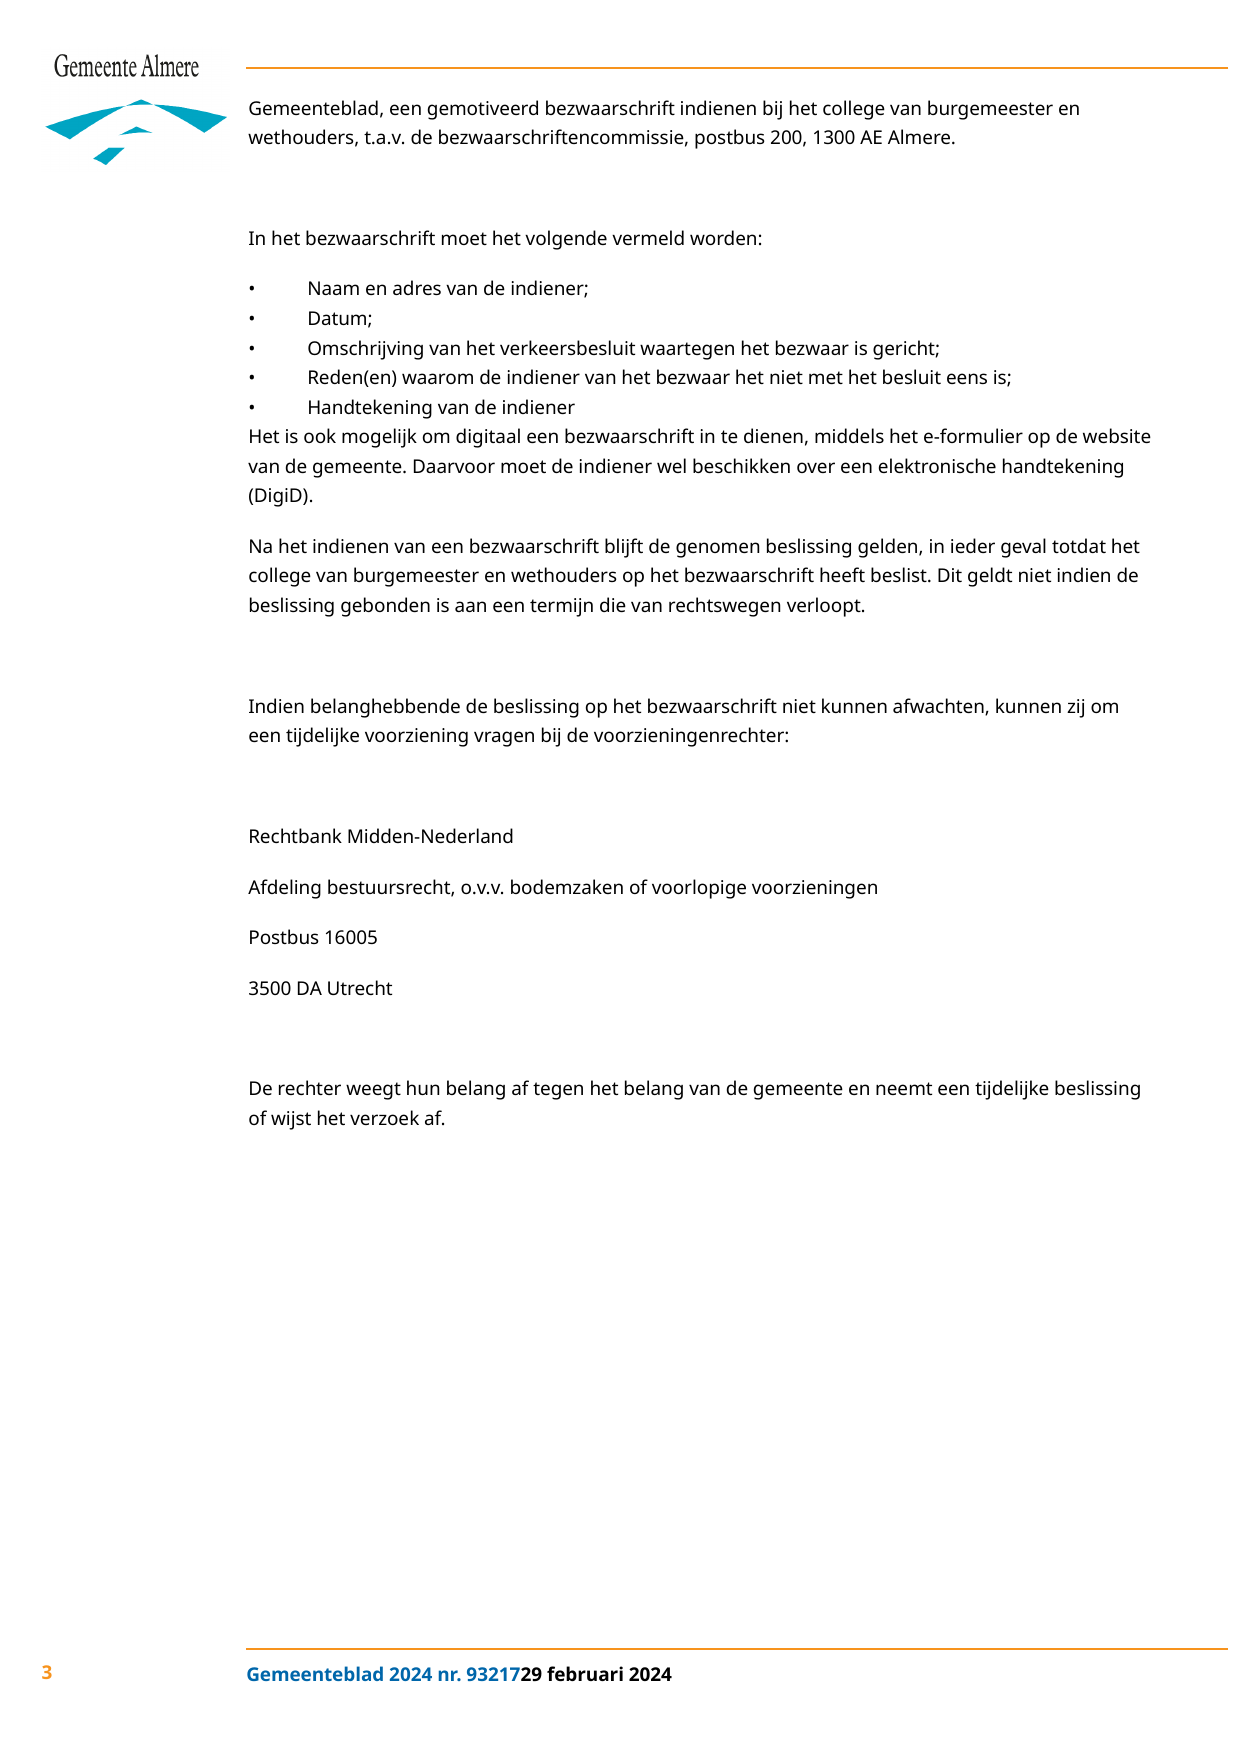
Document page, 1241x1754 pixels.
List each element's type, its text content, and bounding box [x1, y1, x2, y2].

list Datum; [248, 305, 1152, 331]
picture [41, 47, 231, 172]
text De rechter weegt hun belang af tegen het belang van de gemeente en neemt een tijdelijke beslissing of wijst het verzoek af. [248, 1076, 1152, 1131]
text In het bezwaarschrift moet het volgende vermeld worden: [248, 225, 1152, 251]
list Omschrijving van het verkeersbesluit waartegen het bezwaar is gericht; [248, 335, 1152, 361]
list Naam en adres van de indiener; [248, 276, 1152, 301]
text Afdeling bestuursrecht, o.v.v. bodemzaken of voorlopige voorzieningen [248, 874, 1152, 900]
text Na het indienen van een bezwaarschrift blijft de genomen beslissing gelden, in ieder geval totdat het college van burgemeester en wethouders op het bezwaarschrift heeft beslist. Dit geldt niet indien de beslissing gebonden is aan een termijn die van rechtswegen verloopt. [248, 533, 1152, 618]
text Rechtbank Midden-Nederland [248, 823, 1152, 849]
list Reden(en) waarom de indiener van het bezwaar het niet met het besluit eens is; [248, 364, 1152, 390]
text Gemeenteblad, een gemotiveerd bezwaarschrift indienen bij het college van burgemeester en wethouders, t.a.v. de bezwaarschriftencommissie, postbus 200, 1300 AE Almere. [248, 95, 1152, 150]
text Indien belanghebbende de beslissing op het bezwaarschrift niet kunnen afwachten, kunnen zij om een tijdelijke voorziening vragen bij de voorzieningenrechter: [248, 693, 1152, 748]
text Postbus 16005 [248, 924, 1152, 950]
list Handtekening van de indiener [248, 394, 1152, 420]
text Het is ook mogelijk om digitaal een bezwaarschrift in te dienen, middels het e-formulier op de website van de gemeente. Daarvoor moet de indiener wel beschikken over een elektronische handtekening (DigiD). [248, 423, 1152, 508]
text 3500 DA Utrecht [248, 975, 1152, 1001]
